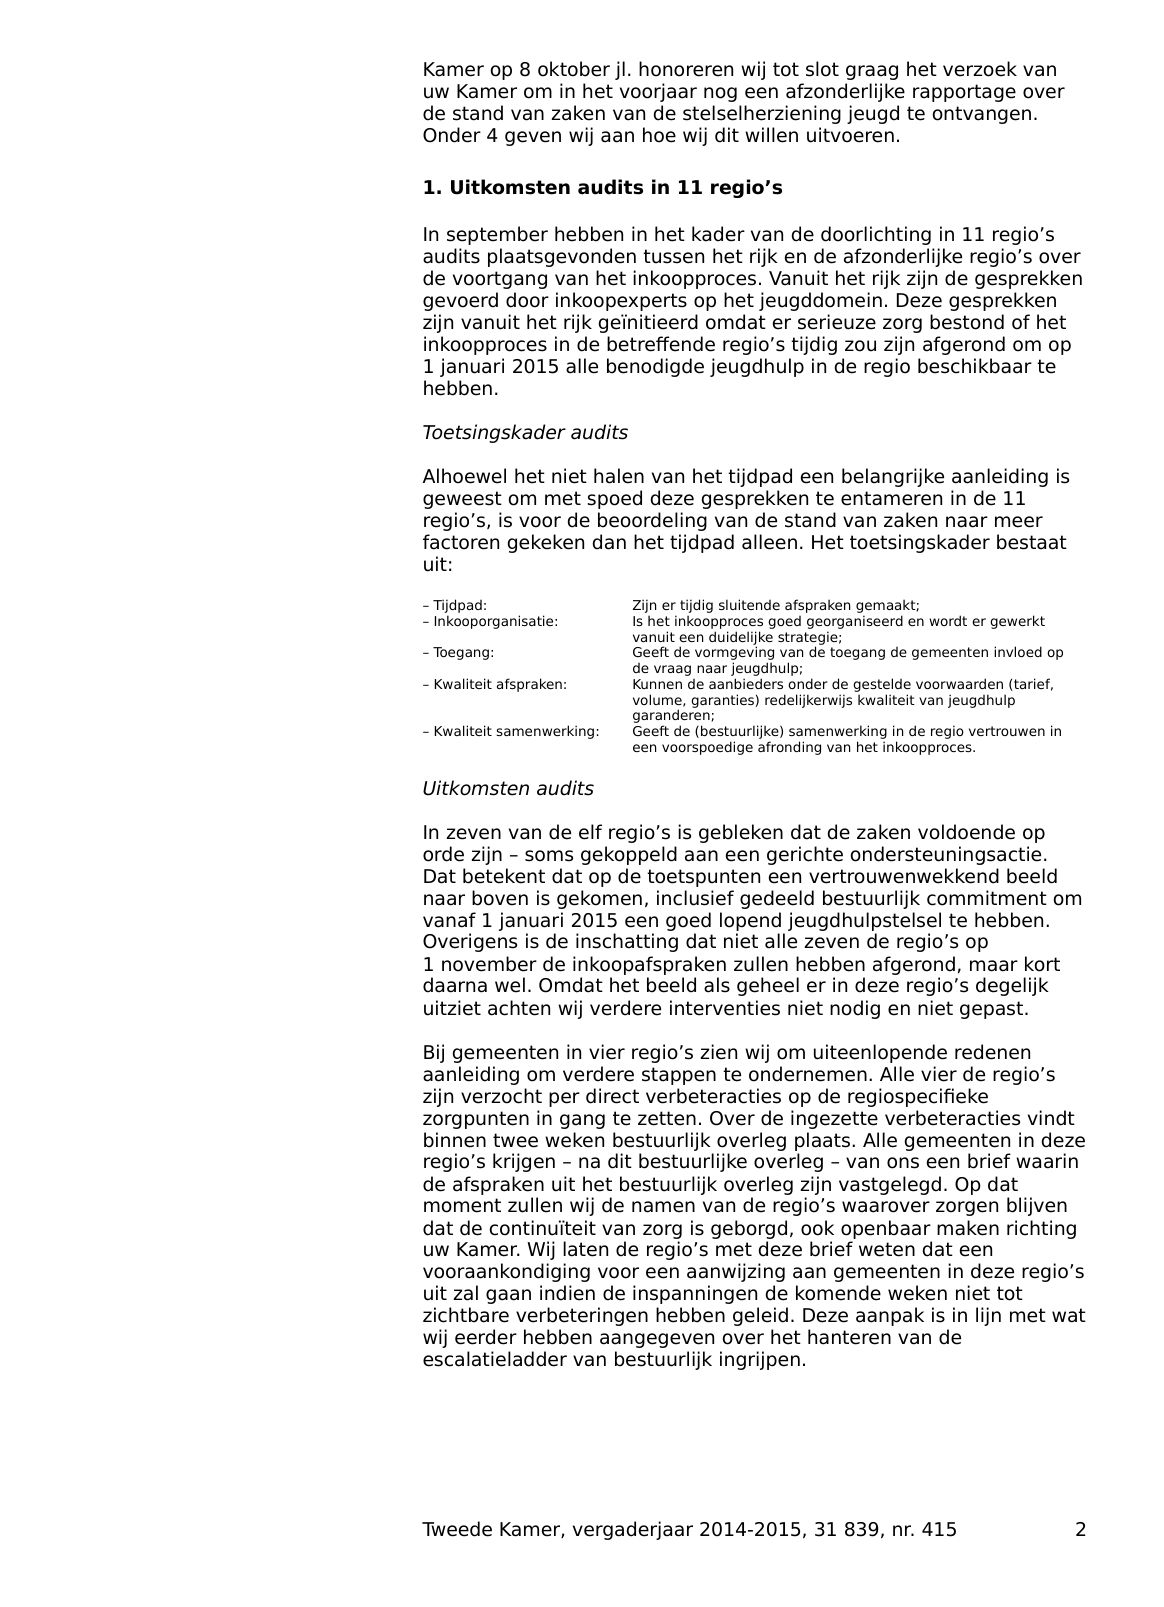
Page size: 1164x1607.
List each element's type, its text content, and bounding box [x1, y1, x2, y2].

text In zeven van de elf regio’s is gebleken dat de zaken voldoende op orde zijn – soms gekoppeld aan een gerichte ondersteuningsactie. Dat betekent dat op de toetspunten een vertrouwenwekkend beeld naar boven is gekomen, inclusief gedeeld bestuurlijk commitment om vanaf 1 januari 2015 een goed lopend jeugdhulpstelsel te hebben. Overigens is de inschatting dat niet alle zeven de regio’s op 1 november de inkoopafspraken zullen hebben afgerond, maar kort daarna wel. Omdat het beeld als geheel er in deze regio’s degelijk uitziet achten wij verdere interventies niet nodig en niet gepast. [422, 822, 1087, 1019]
table_cell Geeft de vormgeving van de toegang de gemeenten invloed op de vraag naar jeugdhulp; [626, 645, 1087, 677]
text Bij gemeenten in vier regio’s zien wij om uiteenlopende redenen aanleiding om verdere stappen te ondernemen. Alle vier de regio’s zijn verzocht per direct verbeteracties op de regiospecifieke zorgpunten in gang te zetten. Over de ingezette verbeteracties vindt binnen twee weken bestuurlijk overleg plaats. Alle gemeenten in deze regio’s krijgen – na dit bestuurlijke overleg – van ons een brief waarin de afspraken uit het bestuurlijk overleg zijn vastgelegd. Op dat moment zullen wij de namen van de regio’s waarover zorgen blijven dat de continuïteit van zorg is geborgd, ook openbaar maken richting uw Kamer. Wij laten de regio’s met deze brief weten dat een vooraankondiging voor een aanwijzing aan gemeenten in deze regio’s uit zal gaan indien de inspanningen de komende weken niet tot zichtbare verbeteringen hebben geleid. Deze aanpak is in lijn met wat wij eerder hebben aangegeven over het hanteren van de escalatieladder van bestuurlijk ingrijpen. [422, 1042, 1087, 1371]
subtitle Uitkomsten audits [422, 777, 1087, 799]
table_cell – Toegang: [422, 645, 626, 677]
table_cell Is het inkoopproces goed georganiseerd en wordt er gewerkt vanuit een duidelijke strategie; [626, 614, 1087, 645]
table_header – Tijdpad: [422, 598, 626, 614]
table_cell – Kwaliteit samenwerking: [422, 724, 626, 755]
text In september hebben in het kader van de doorlichting in 11 regio’s audits plaatsgevonden tussen het rijk en de afzonderlijke regio’s over de voortgang van het inkoopproces. Vanuit het rijk zijn de gesprekken gevoerd door inkoopexperts op het jeugddomein. Deze gesprekken zijn vanuit het rijk geïnitieerd omdat er serieuze zorg bestond of het inkoopproces in de betreffende regio’s tijdig zou zijn afgerond om op 1 januari 2015 alle benodigde jeugdhulp in de regio beschikbaar te hebben. [422, 224, 1087, 400]
text Alhoewel het niet halen van het tijdpad een belangrijke aanleiding is geweest om met spoed deze gesprekken te entameren in de 11 regio’s, is voor de beoordeling van de stand van zaken naar meer factoren gekeken dan het tijdpad alleen. Het toetsingskader bestaat uit: [422, 466, 1087, 576]
table_cell – Kwaliteit afspraken: [422, 677, 626, 724]
table_cell Kunnen de aanbieders onder de gestelde voorwaarden (tarief, volume, garanties) redelijkerwijs kwaliteit van jeugdhulp garanderen; [626, 677, 1087, 724]
subtitle Toetsingskader audits [422, 422, 1087, 444]
table_cell Geeft de (bestuurlijke) samenwerking in de regio vertrouwen in een voorspoedige afronding van het inkoopproces. [626, 724, 1087, 755]
subtitle 1. Uitkomsten audits in 11 regio’s [422, 177, 1087, 199]
table_cell – Inkooporganisatie: [422, 614, 626, 645]
text Kamer op 8 oktober jl. honoreren wij tot slot graag het verzoek van uw Kamer om in het voorjaar nog een afzonderlijke rapportage over de stand van zaken van de stelselherziening jeugd te ontvangen. Onder 4 geven wij aan hoe wij dit willen uitvoeren. [422, 59, 1087, 147]
table_header Zijn er tijdig sluitende afspraken gemaakt; [626, 598, 1087, 614]
